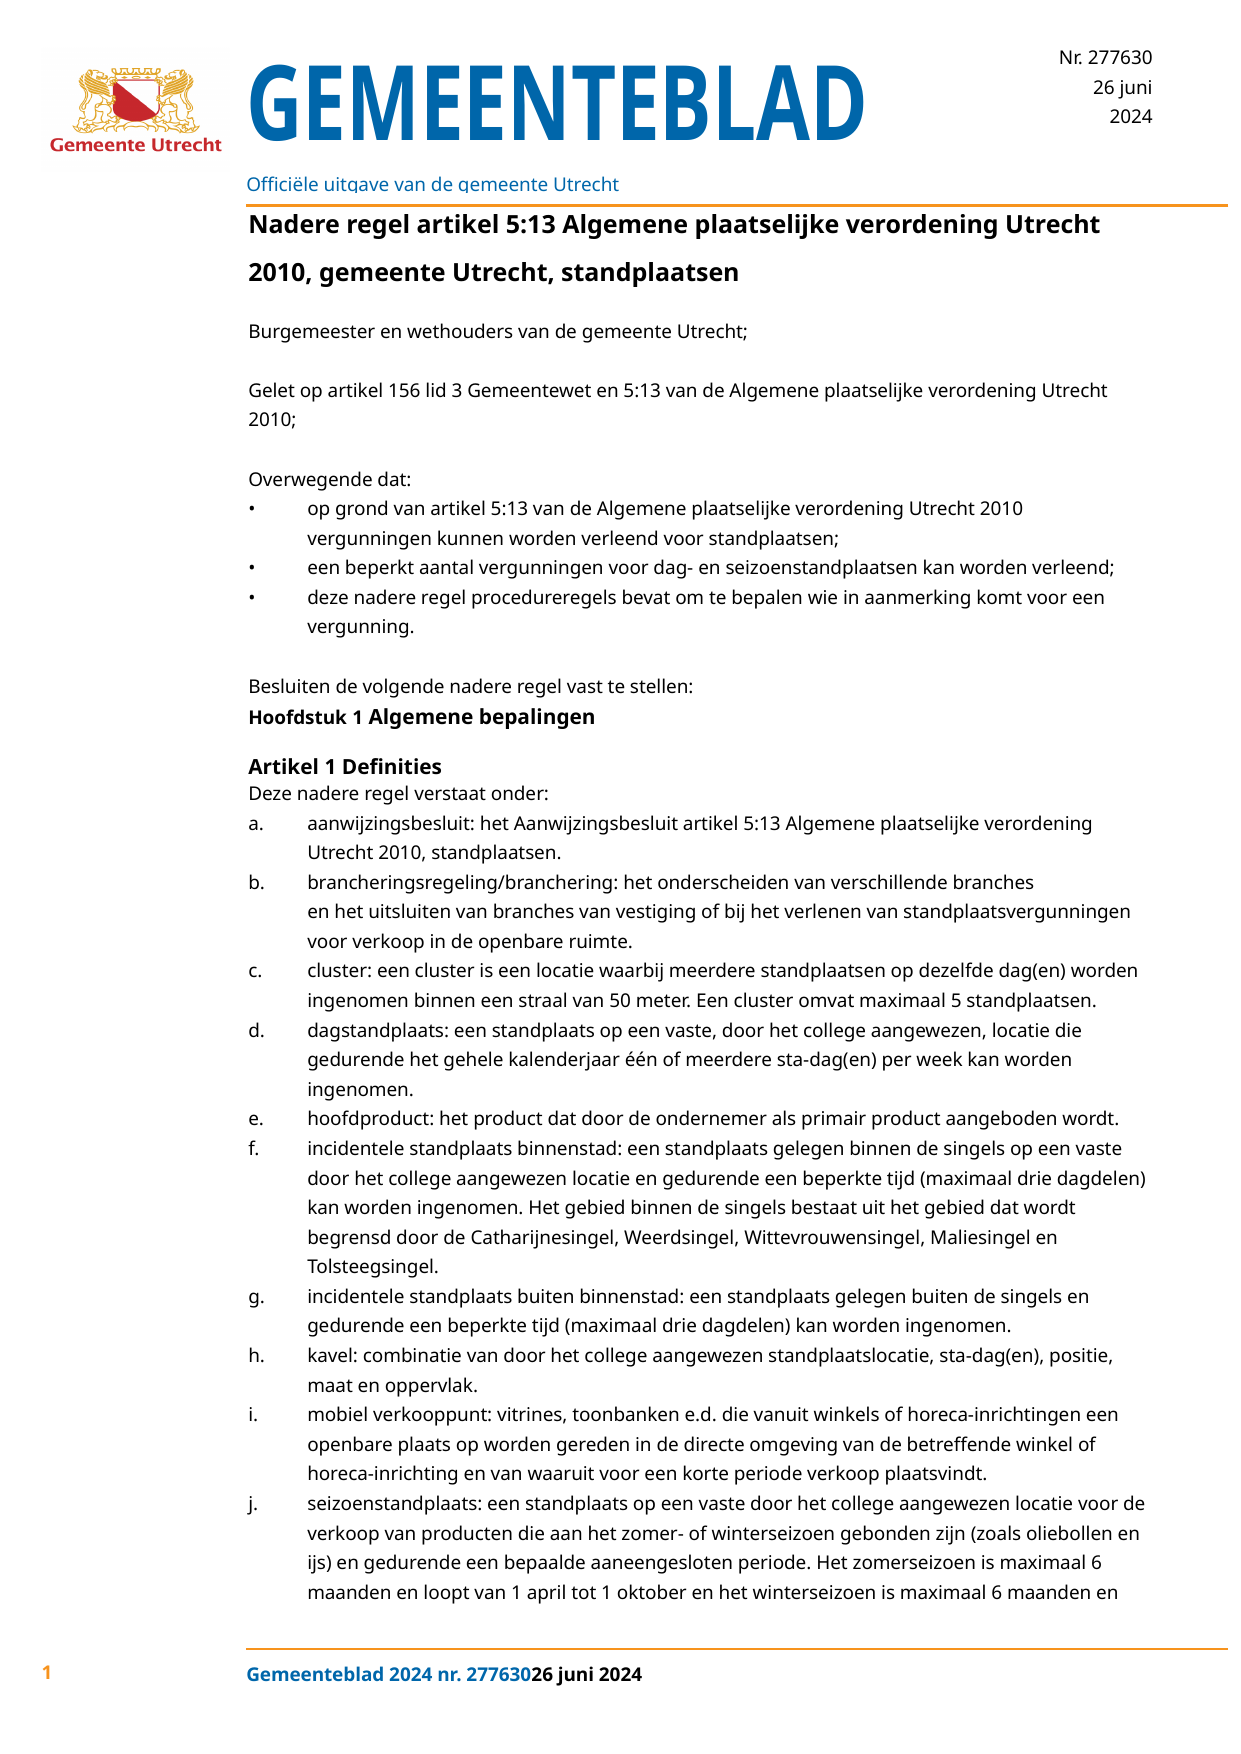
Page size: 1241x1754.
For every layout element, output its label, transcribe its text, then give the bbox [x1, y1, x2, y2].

list deze nadere regel procedureregels bevat om te bepalen wie in aanmerking komt voor een vergunning. [248, 584, 1152, 639]
picture [41, 47, 231, 172]
list een beperkt aantal vergunningen voor dag- en seizoenstandplaatsen kan worden verleend; [248, 554, 1152, 580]
text Gelet op artikel 156 lid 3 Gemeentewet en 5:13 van de Algemene plaatselijke verordening Utrecht 2010; [248, 377, 1152, 432]
text Artikel 1 Definities [248, 752, 1152, 780]
list aanwijzingsbesluit: het Aanwijzingsbesluit artikel 5:13 Algemene plaatselijke verordening Utrecht 2010, standplaatsen. [248, 810, 1152, 865]
text Overwegende dat: [248, 466, 1152, 492]
list incidentele standplaats buiten binnenstad: een standplaats gelegen buiten de singels en gedurende een beperkte tijd (maximaal drie dagdelen) kan worden ingenomen. [248, 1283, 1152, 1338]
text Besluiten de volgende nadere regel vast te stellen: [248, 673, 1152, 699]
list kavel: combinatie van door het college aangewezen standplaatslocatie, sta-dag(en), positie, maat en oppervlak. [248, 1342, 1152, 1398]
text Burgemeester en wethouders van de gemeente Utrecht; [248, 318, 1152, 344]
text Nadere regel artikel 5:13 Algemene plaatselijke verordening Utrecht 2010, gemeente Utrecht, standplaatsen [248, 207, 1152, 288]
list incidentele standplaats binnenstad: een standplaats gelegen binnen de singels op een vaste door het college aangewezen locatie en gedurende een beperkte tijd (maximaal drie dagdelen) kan worden ingenomen. Het gebied binnen de singels bestaat uit het gebied dat wordt begrensd door de Catharijnesingel, Weerdsingel, Wittevrouwensingel, Maliesingel en Tolsteegsingel. [248, 1135, 1152, 1279]
text Hoofdstuk 1 Algemene bepalingen [248, 702, 1152, 731]
list hoofdproduct: het product dat door de ondernemer als primair product aangeboden wordt. [248, 1106, 1152, 1131]
list mobiel verkooppunt: vitrines, toonbanken e.d. die vanuit winkels of horeca-inrichtingen een openbare plaats op worden gereden in de directe omgeving van de betreffende winkel of horeca-inrichting en van waaruit voor een korte periode verkoop plaatsvindt. [248, 1401, 1152, 1486]
list cluster: een cluster is een locatie waarbij meerdere standplaatsen op dezelfde dag(en) worden ingenomen binnen een straal van 50 meter. Een cluster omvat maximaal 5 standplaatsen. [248, 958, 1152, 1013]
list op grond van artikel 5:13 van de Algemene plaatselijke verordening Utrecht 2010 vergunningen kunnen worden verleend voor standplaatsen; [248, 495, 1152, 551]
text Deze nadere regel verstaat onder: [248, 780, 1152, 806]
list en het uitsluiten van branches van vestiging of bij het verlenen van standplaatsvergunningen voor verkoop in de openbare ruimte. [248, 898, 1152, 954]
list dagstandplaats: een standplaats op een vaste, door het college aangewezen, locatie die gedurende het gehele kalenderjaar één of meerdere sta-dag(en) per week kan worden ingenomen. [248, 1017, 1152, 1102]
list seizoenstandplaats: een standplaats op een vaste door het college aangewezen locatie voor de verkoop van producten die aan het zomer- of winterseizoen gebonden zijn (zoals oliebollen en ijs) en gedurende een bepaalde aaneengesloten periode. Het zomerseizoen is maximaal 6 maanden en loopt van 1 april tot 1 oktober en het winterseizoen is maximaal 6 maanden en [248, 1490, 1152, 1605]
list brancheringsregeling/branchering: het onderscheiden van verschillende branches [248, 869, 1152, 895]
